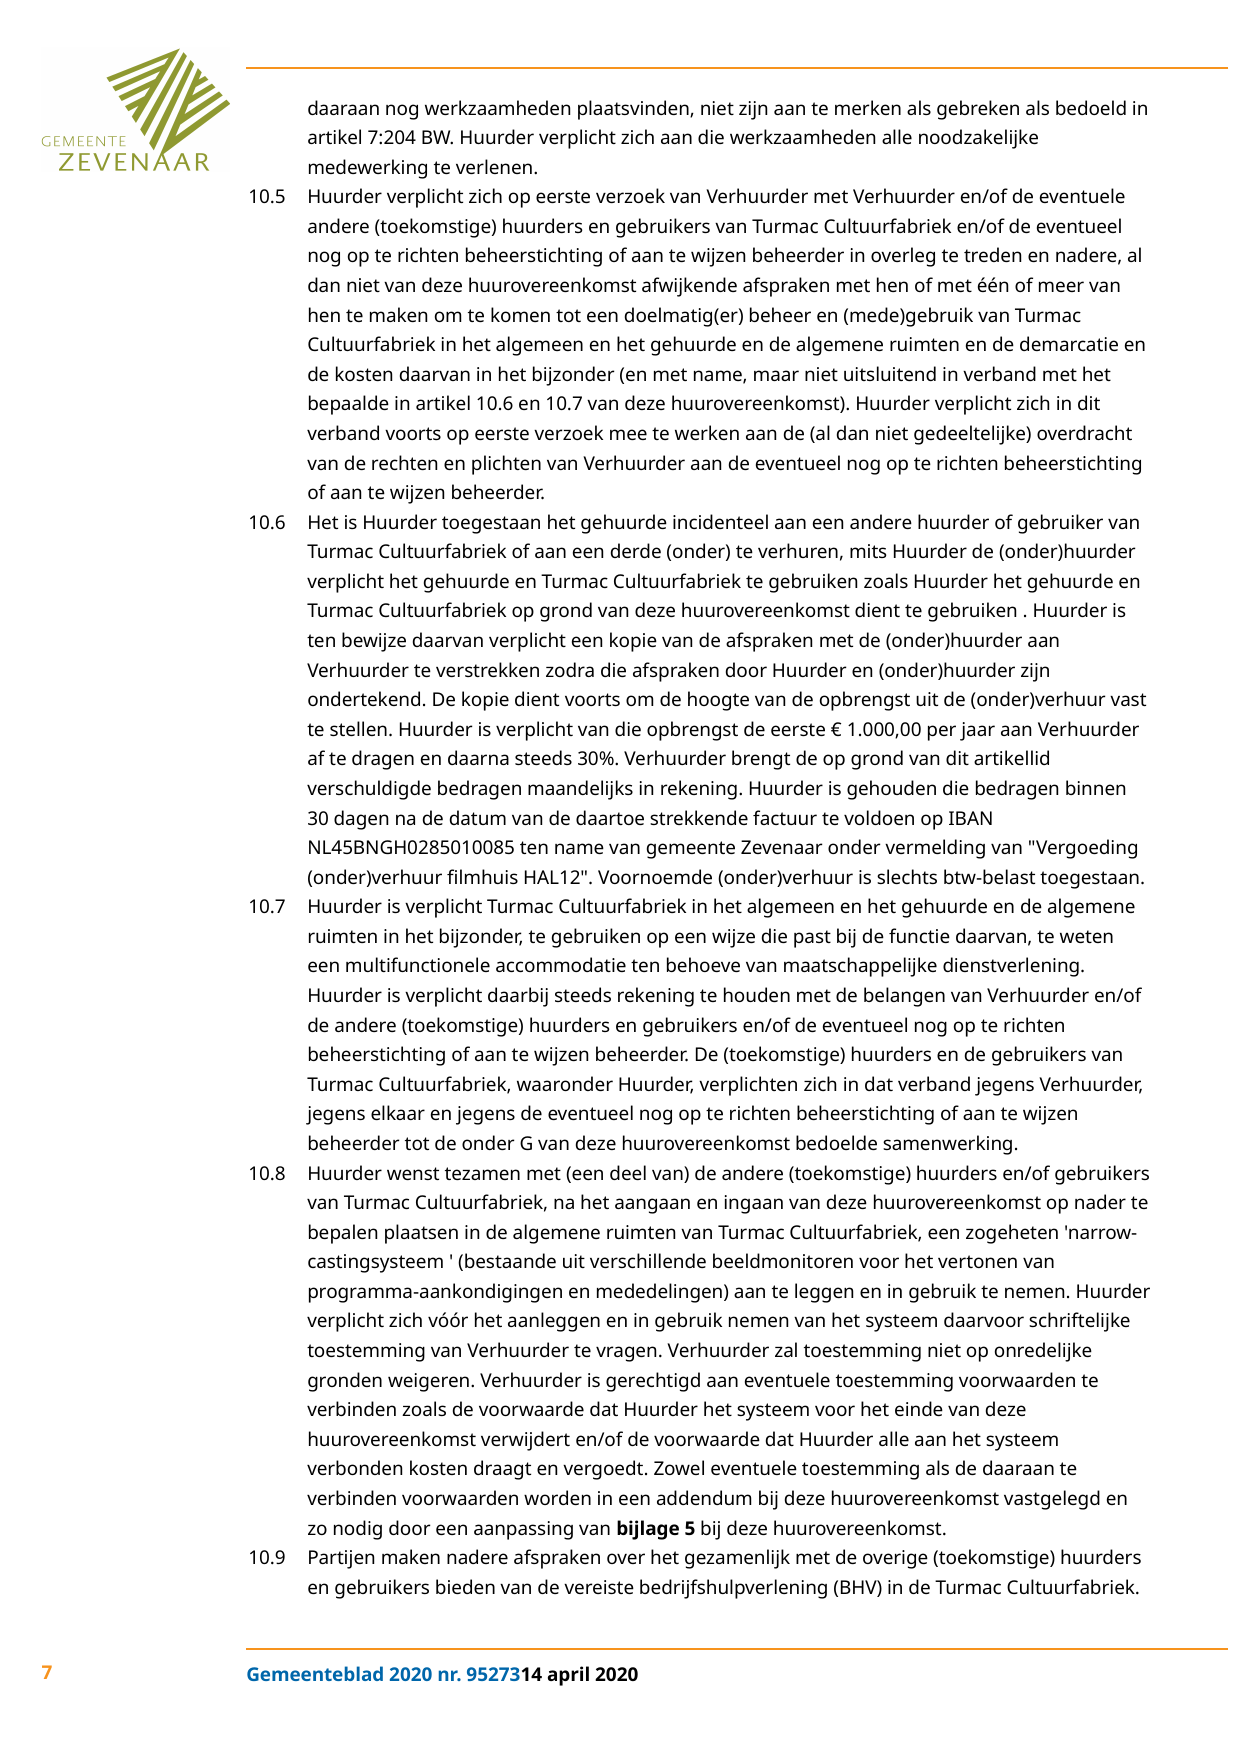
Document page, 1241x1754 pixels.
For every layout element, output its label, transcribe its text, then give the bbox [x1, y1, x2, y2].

list Huurder wenst tezamen met (een deel van) de andere (toekomstige) huurders en/of gebruikers van Turmac Cultuurfabriek, na het aangaan en ingaan van deze huurovereenkomst op nader te bepalen plaatsen in de algemene ruimten van Turmac Cultuurfabriek, een zogeheten 'narrow-castingsysteem ' (bestaande uit verschillende beeldmonitoren voor het vertonen van programma-aankondigingen en mededelingen) aan te leggen en in gebruik te nemen. Huurder verplicht zich vóór het aanleggen en in gebruik nemen van het systeem daarvoor schriftelijke toestemming van Verhuurder te vragen. Verhuurder zal toestemming niet op onredelijke gronden weigeren. Verhuurder is gerechtigd aan eventuele toestemming voorwaarden te verbinden zoals de voorwaarde dat Huurder het systeem voor het einde van deze huurovereenkomst verwijdert en/of de voorwaarde dat Huurder alle aan het systeem verbonden kosten draagt en vergoedt. Zowel eventuele toestemming als de daaraan te verbinden voorwaarden worden in een addendum bij deze huurovereenkomst vastgelegd en zo nodig door een aanpassing van bijlage 5 bij deze huurovereenkomst. [248, 1160, 1152, 1541]
picture [41, 47, 231, 172]
list Het is Huurder toegestaan het gehuurde incidenteel aan een andere huurder of gebruiker van Turmac Cultuurfabriek of aan een derde (onder) te verhuren, mits Huurder de (onder)huurder verplicht het gehuurde en Turmac Cultuurfabriek te gebruiken zoals Huurder het gehuurde en Turmac Cultuurfabriek op grond van deze huurovereenkomst dient te gebruiken . Huurder is ten bewijze daarvan verplicht een kopie van de afspraken met de (onder)huurder aan Verhuurder te verstrekken zodra die afspraken door Huurder en (onder)huurder zijn ondertekend. De kopie dient voorts om de hoogte van de opbrengst uit de (onder)verhuur vast te stellen. Huurder is verplicht van die opbrengst de eerste € 1.000,00 per jaar aan Verhuurder af te dragen en daarna steeds 30%. Verhuurder brengt de op grond van dit artikellid verschuldigde bedragen maandelijks in rekening. Huurder is gehouden die bedragen binnen 30 dagen na de datum van de daartoe strekkende factuur te voldoen op IBAN NL45BNGH0285010085 ten name van gemeente Zevenaar onder vermelding van "Vergoeding (onder)verhuur filmhuis HAL12". Voornoemde (onder)verhuur is slechts btw-belast toegestaan. [248, 509, 1152, 890]
list Huurder verplicht zich op eerste verzoek van Verhuurder met Verhuurder en/of de eventuele andere (toekomstige) huurders en gebruikers van Turmac Cultuurfabriek en/of de eventueel nog op te richten beheerstichting of aan te wijzen beheerder in overleg te treden en nadere, al dan niet van deze huurovereenkomst afwijkende afspraken met hen of met één of meer van hen te maken om te komen tot een doelmatig(er) beheer en (mede)gebruik van Turmac Cultuurfabriek in het algemeen en het gehuurde en de algemene ruimten en de demarcatie en de kosten daarvan in het bijzonder (en met name, maar niet uitsluitend in verband met het bepaalde in artikel 10.6 en 10.7 van deze huurovereenkomst). Huurder verplicht zich in dit verband voorts op eerste verzoek mee te werken aan de (al dan niet gedeeltelijke) overdracht van de rechten en plichten van Verhuurder aan de eventueel nog op te richten beheerstichting of aan te wijzen beheerder. [248, 183, 1152, 505]
list daaraan nog werkzaamheden plaatsvinden, niet zijn aan te merken als gebreken als bedoeld in artikel 7:204 BW. Huurder verplicht zich aan die werkzaamheden alle noodzakelijke medewerking te verlenen. [248, 95, 1152, 180]
list Partijen maken nadere afspraken over het gezamenlijk met de overige (toekomstige) huurders en gebruikers bieden van de vereiste bedrijfshulpverlening (BHV) in de Turmac Cultuurfabriek. [248, 1544, 1152, 1600]
list Huurder is verplicht Turmac Cultuurfabriek in het algemeen en het gehuurde en de algemene ruimten in het bijzonder, te gebruiken op een wijze die past bij de functie daarvan, te weten een multifunctionele accommodatie ten behoeve van maatschappelijke dienstverlening. Huurder is verplicht daarbij steeds rekening te houden met de belangen van Verhuurder en/of de andere (toekomstige) huurders en gebruikers en/of de eventueel nog op te richten beheerstichting of aan te wijzen beheerder. De (toekomstige) huurders en de gebruikers van Turmac Cultuurfabriek, waaronder Huurder, verplichten zich in dat verband jegens Verhuurder, jegens elkaar en jegens de eventueel nog op te richten beheerstichting of aan te wijzen beheerder tot de onder G van deze huurovereenkomst bedoelde samenwerking. [248, 893, 1152, 1156]
